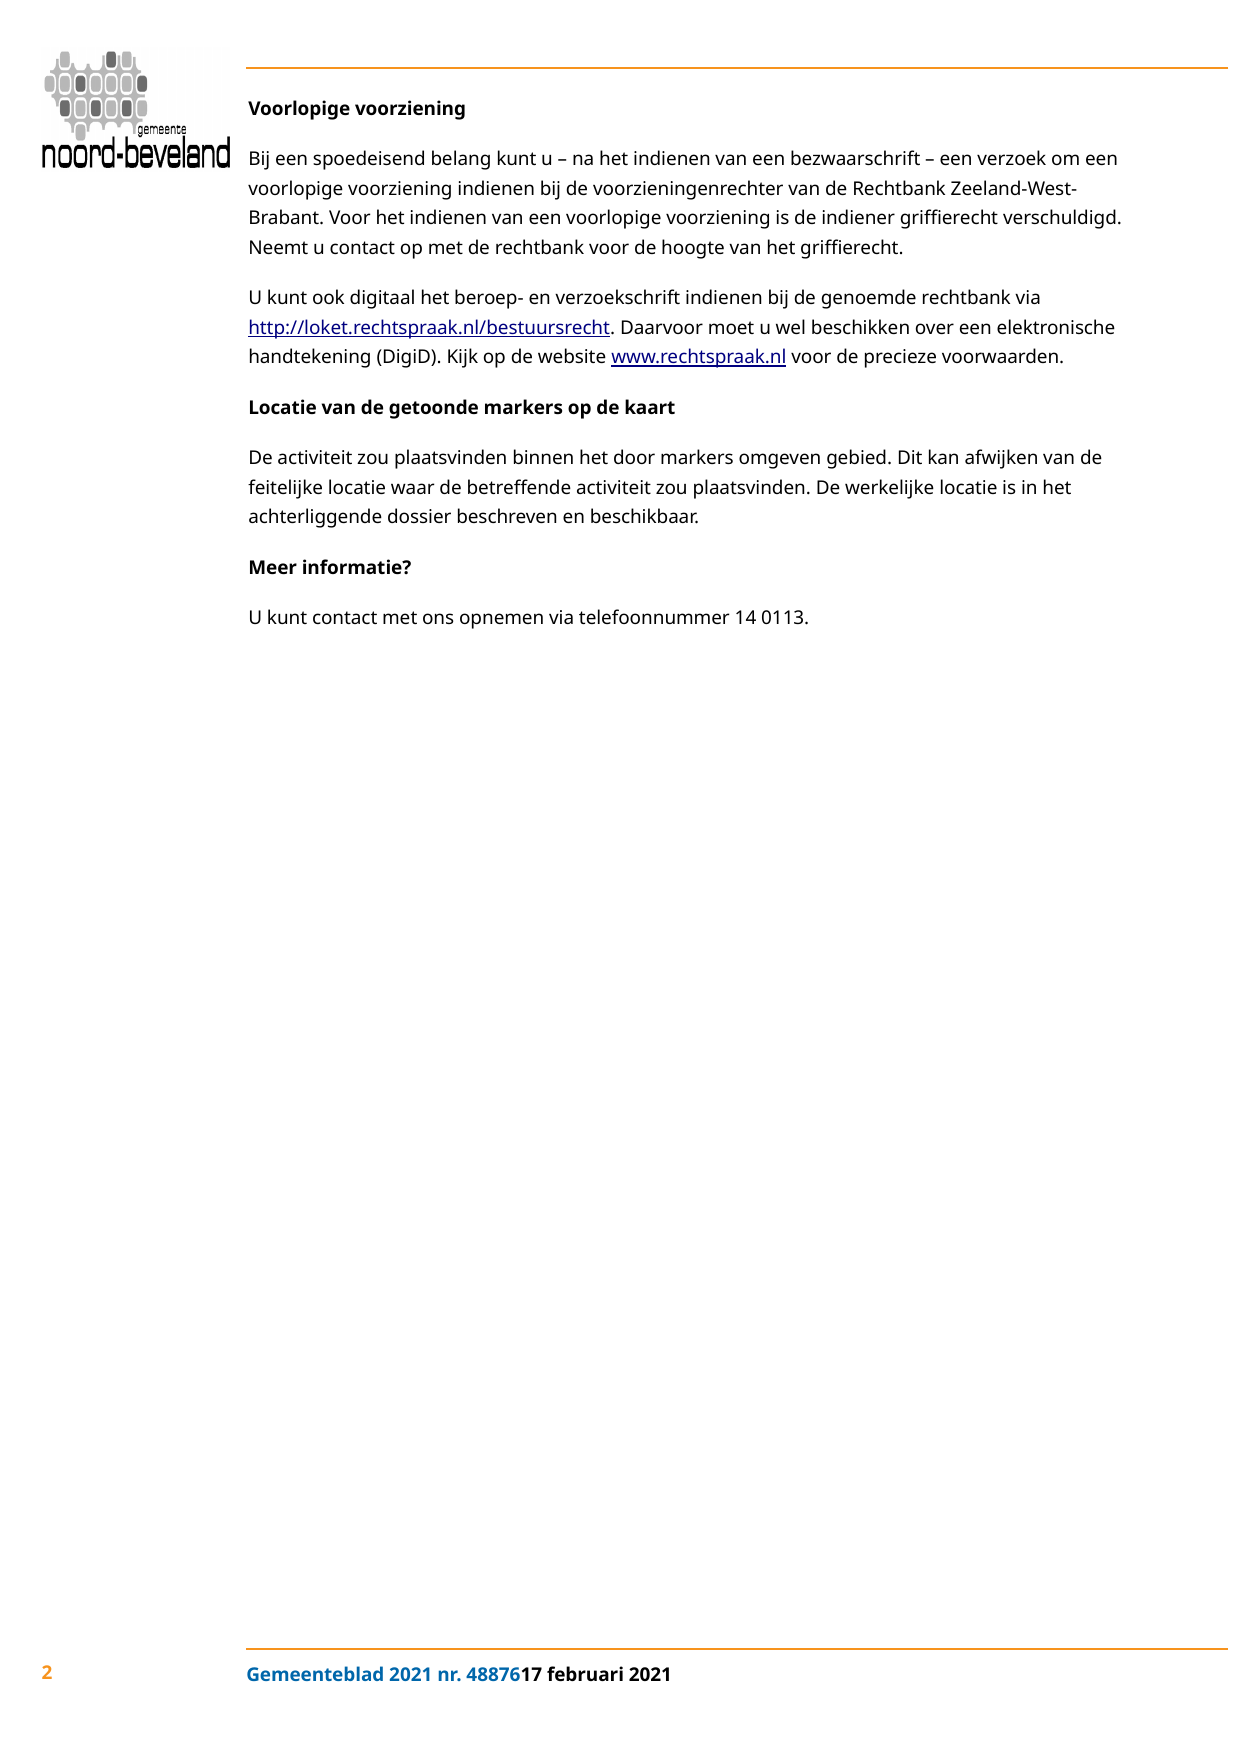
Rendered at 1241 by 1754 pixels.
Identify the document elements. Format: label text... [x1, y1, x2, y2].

text Locatie van de getoonde markers op de kaart [248, 394, 1152, 420]
text U kunt contact met ons opnemen via telefoonnummer 14 0113. [248, 604, 1152, 630]
text Voorlopige voorziening [248, 95, 1152, 121]
text Meer informatie? [248, 554, 1152, 580]
text U kunt ook digitaal het beroep- en verzoekschrift indienen bij de genoemde rechtbank via http://loket.rechtspraak.nl/bestuursrecht. Daarvoor moet u wel beschikken over een elektronische handtekening (DigiD). Kijk op de website www.rechtspraak.nl voor de precieze voorwaarden. [248, 284, 1152, 369]
text De activiteit zou plaatsvinden binnen het door markers omgeven gebied. Dit kan afwijken van de feitelijke locatie waar de betreffende activiteit zou plaatsvinden. De werkelijke locatie is in het achterliggende dossier beschreven en beschikbaar. [248, 444, 1152, 529]
picture [41, 47, 231, 172]
text Bij een spoedeisend belang kunt u – na het indienen van een bezwaarschrift – een verzoek om een voorlopige voorziening indienen bij de voorzieningenrechter van de Rechtbank Zeeland-West-Brabant. Voor het indienen van een voorlopige voorziening is de indiener griffierecht verschuldigd. Neemt u contact op met de rechtbank voor de hoogte van het griffierecht. [248, 145, 1152, 260]
